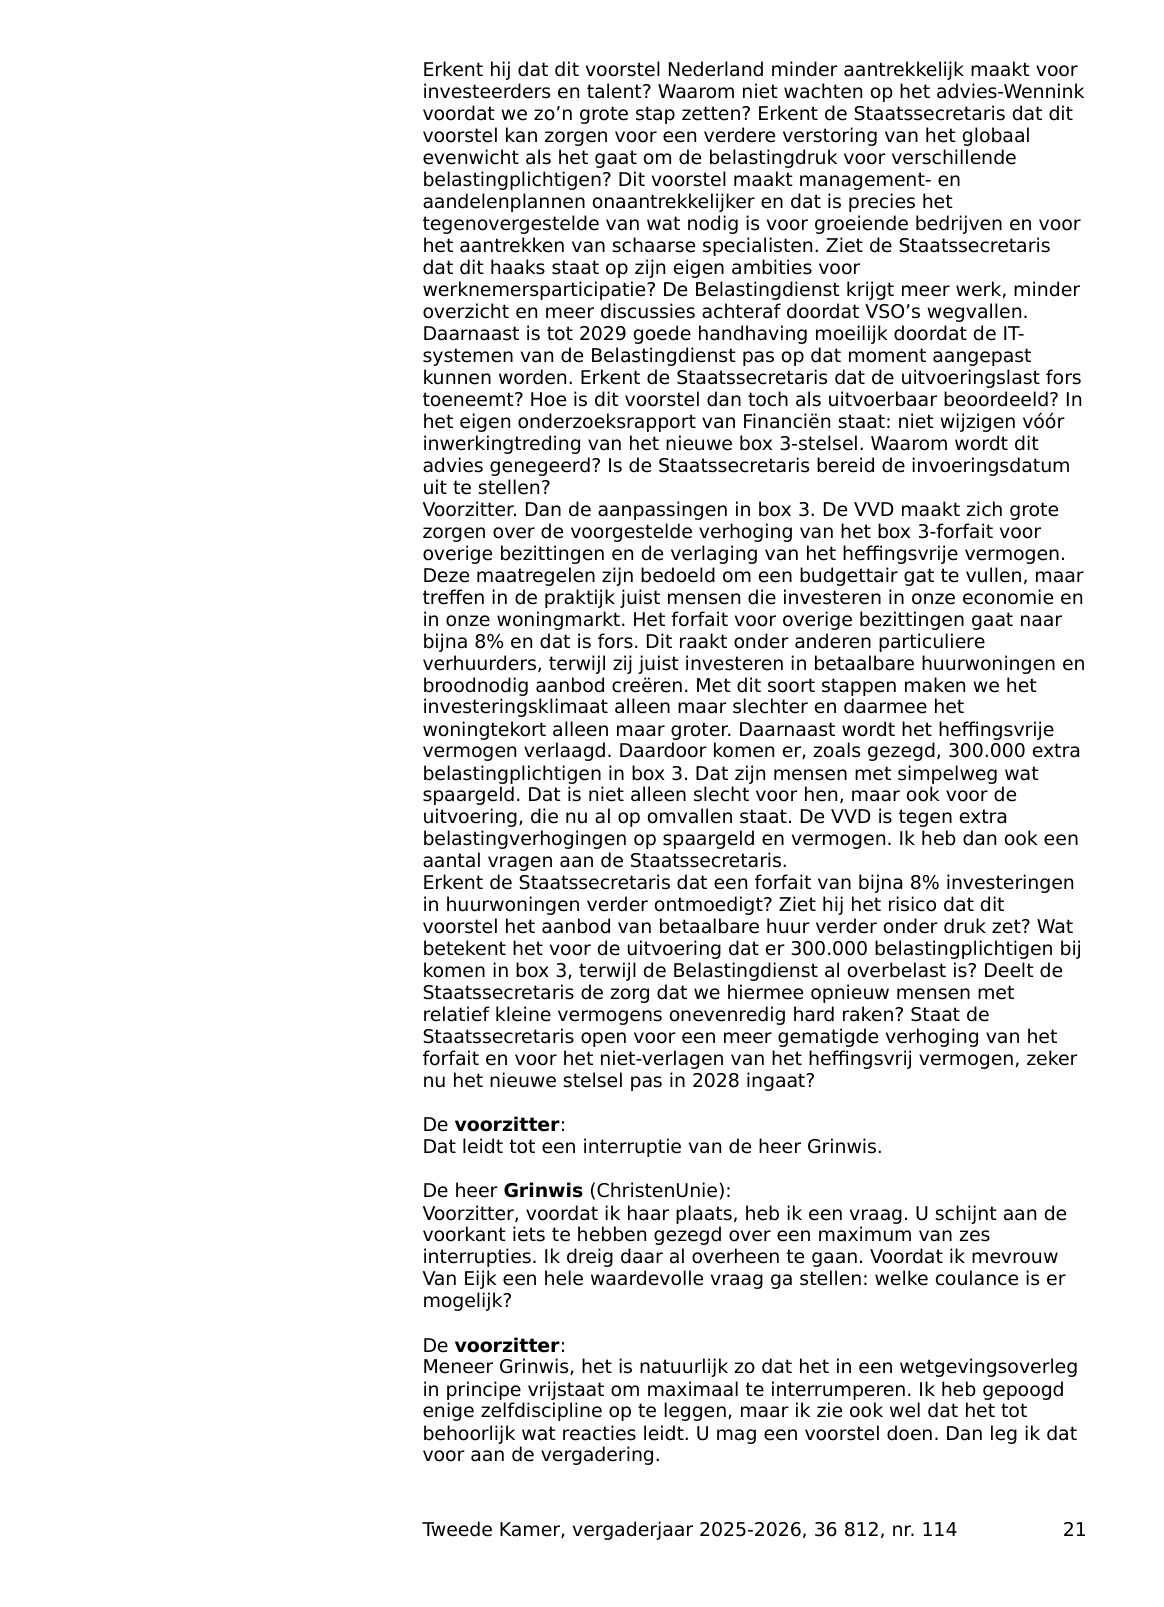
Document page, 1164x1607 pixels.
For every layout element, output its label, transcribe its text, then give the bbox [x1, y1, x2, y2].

text Erkent de Staatssecretaris dat een forfait van bijna 8% investeringen in huurwoningen verder ontmoedigt? Ziet hij het risico dat dit voorstel het aanbod van betaalbare huur verder onder druk zet? Wat betekent het voor de uitvoering dat er 300.000 belastingplichtigen bij komen in box 3, terwijl de Belastingdienst al overbelast is? Deelt de Staatssecretaris de zorg dat we hiermee opnieuw mensen met relatief kleine vermogens onevenredig hard raken? Staat de Staatssecretaris open voor een meer gematigde verhoging van het forfait en voor het niet-verlagen van het heffingsvrij vermogen, zeker nu het nieuwe stelsel pas in 2028 ingaat? [422, 872, 1087, 1092]
text De voorzitter: [422, 1114, 1087, 1136]
text De voorzitter: [422, 1334, 1087, 1356]
text Voorzitter, voordat ik haar plaats, heb ik een vraag. U schijnt aan de voorkant iets te hebben gezegd over een maximum van zes interrupties. Ik dreig daar al overheen te gaan. Voordat ik mevrouw Van Eijk een hele waardevolle vraag ga stellen: welke coulance is er mogelijk? [422, 1202, 1087, 1312]
text De heer Grinwis (ChristenUnie): [422, 1180, 1087, 1202]
text Voorzitter. Dan de aanpassingen in box 3. De VVD maakt zich grote zorgen over de voorgestelde verhoging van het box 3-forfait voor overige bezittingen en de verlaging van het heffingsvrije vermogen. Deze maatregelen zijn bedoeld om een budgettair gat te vullen, maar treffen in de praktijk juist mensen die investeren in onze economie en in onze woningmarkt. Het forfait voor overige bezittingen gaat naar bijna 8% en dat is fors. Dit raakt onder anderen particuliere verhuurders, terwijl zij juist investeren in betaalbare huurwoningen en broodnodig aanbod creëren. Met dit soort stappen maken we het investeringsklimaat alleen maar slechter en daarmee het woningtekort alleen maar groter. Daarnaast wordt het heffingsvrije vermogen verlaagd. Daardoor komen er, zoals gezegd, 300.000 extra belastingplichtigen in box 3. Dat zijn mensen met simpelweg wat spaargeld. Dat is niet alleen slecht voor hen, maar ook voor de uitvoering, die nu al op omvallen staat. De VVD is tegen extra belastingverhogingen op spaargeld en vermogen. Ik heb dan ook een aantal vragen aan de Staatssecretaris. [422, 499, 1087, 872]
text Erkent hij dat dit voorstel Nederland minder aantrekkelijk maakt voor investeerders en talent? Waarom niet wachten op het advies-Wennink voordat we zo’n grote stap zetten? Erkent de Staatssecretaris dat dit voorstel kan zorgen voor een verdere verstoring van het globaal evenwicht als het gaat om de belastingdruk voor verschillende belastingplichtigen? Dit voorstel maakt management- en aandelenplannen onaantrekkelijker en dat is precies het tegenovergestelde van wat nodig is voor groeiende bedrijven en voor het aantrekken van schaarse specialisten. Ziet de Staatssecretaris dat dit haaks staat op zijn eigen ambities voor werknemersparticipatie? De Belastingdienst krijgt meer werk, minder overzicht en meer discussies achteraf doordat VSO’s wegvallen. Daarnaast is tot 2029 goede handhaving moeilijk doordat de IT-systemen van de Belastingdienst pas op dat moment aangepast kunnen worden. Erkent de Staatssecretaris dat de uitvoeringslast fors toeneemt? Hoe is dit voorstel dan toch als uitvoerbaar beoordeeld? In het eigen onderzoeksrapport van Financiën staat: niet wijzigen vóór inwerkingtreding van het nieuwe box 3-stelsel. Waarom wordt dit advies genegeerd? Is de Staatssecretaris bereid de invoeringsdatum uit te stellen? [422, 59, 1087, 499]
text Dat leidt tot een interruptie van de heer Grinwis. [422, 1136, 1087, 1158]
text Meneer Grinwis, het is natuurlijk zo dat het in een wetgevingsoverleg in principe vrijstaat om maximaal te interrumperen. Ik heb gepoogd enige zelfdiscipline op te leggen, maar ik zie ook wel dat het tot behoorlijk wat reacties leidt. U mag een voorstel doen. Dan leg ik dat voor aan de vergadering. [422, 1356, 1087, 1466]
